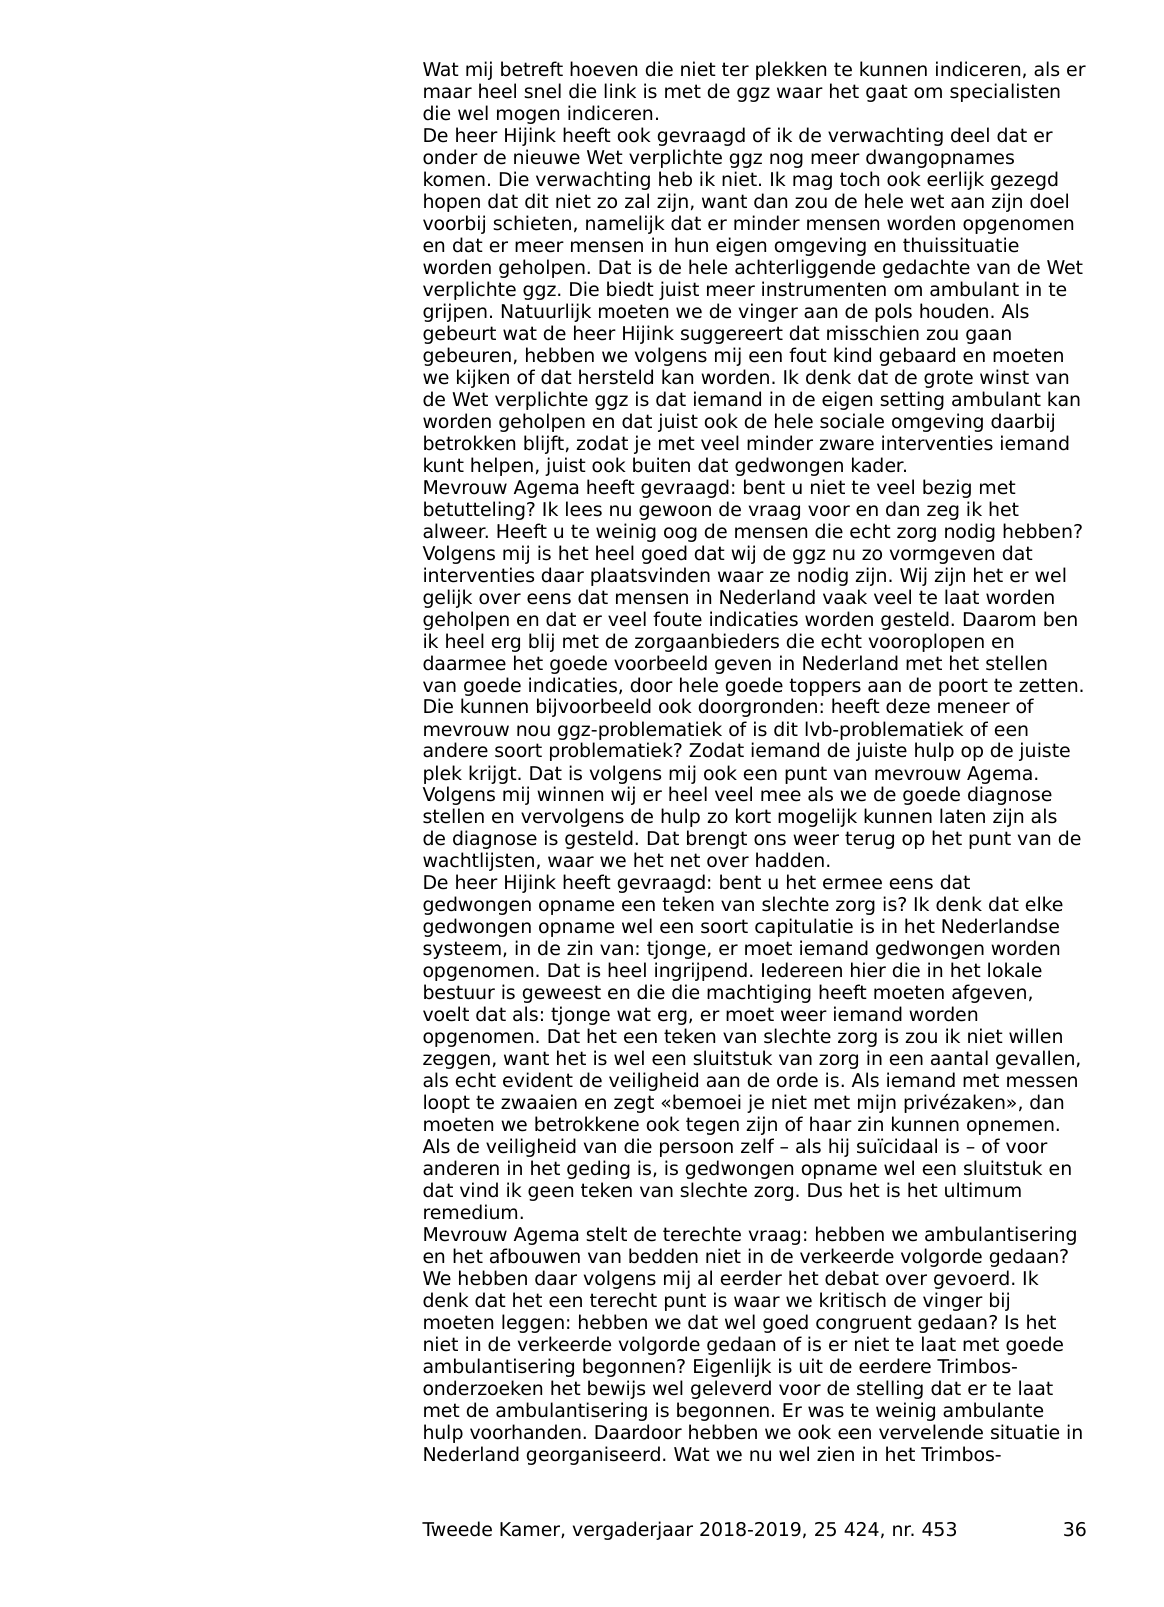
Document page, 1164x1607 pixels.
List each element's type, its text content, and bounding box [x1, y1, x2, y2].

text Mevrouw Agema stelt de terechte vraag: hebben we ambulantisering en het afbouwen van bedden niet in de verkeerde volgorde gedaan? We hebben daar volgens mij al eerder het debat over gevoerd. Ik denk dat het een terecht punt is waar we kritisch de vinger bij moeten leggen: hebben we dat wel goed congruent gedaan? Is het niet in de verkeerde volgorde gedaan of is er niet te laat met goede ambulantisering begonnen? Eigenlijk is uit de eerdere Trimbos-onderzoeken het bewijs wel geleverd voor de stelling dat er te laat met de ambulantisering is begonnen. Er was te weinig ambulante hulp voorhanden. Daardoor hebben we ook een vervelende situatie in Nederland georganiseerd. Wat we nu wel zien in het Trimbos- [422, 1224, 1087, 1466]
text Wat mij betreft hoeven die niet ter plekken te kunnen indiceren, als er maar heel snel die link is met de ggz waar het gaat om specialisten die wel mogen indiceren. [422, 59, 1087, 125]
text Mevrouw Agema heeft gevraagd: bent u niet te veel bezig met betutteling? Ik lees nu gewoon de vraag voor en dan zeg ik het alweer. Heeft u te weinig oog de mensen die echt zorg nodig hebben? Volgens mij is het heel goed dat wij de ggz nu zo vormgeven dat interventies daar plaatsvinden waar ze nodig zijn. Wij zijn het er wel gelijk over eens dat mensen in Nederland vaak veel te laat worden geholpen en dat er veel foute indicaties worden gesteld. Daarom ben ik heel erg blij met de zorgaanbieders die echt vooroplopen en daarmee het goede voorbeeld geven in Nederland met het stellen van goede indicaties, door hele goede toppers aan de poort te zetten. Die kunnen bijvoorbeeld ook doorgronden: heeft deze meneer of mevrouw nou ggz-problematiek of is dit lvb-problematiek of een andere soort problematiek? Zodat iemand de juiste hulp op de juiste plek krijgt. Dat is volgens mij ook een punt van mevrouw Agema. Volgens mij winnen wij er heel veel mee als we de goede diagnose stellen en vervolgens de hulp zo kort mogelijk kunnen laten zijn als de diagnose is gesteld. Dat brengt ons weer terug op het punt van de wachtlijsten, waar we het net over hadden. [422, 477, 1087, 872]
text De heer Hijink heeft ook gevraagd of ik de verwachting deel dat er onder de nieuwe Wet verplichte ggz nog meer dwangopnames komen. Die verwachting heb ik niet. Ik mag toch ook eerlijk gezegd hopen dat dit niet zo zal zijn, want dan zou de hele wet aan zijn doel voorbij schieten, namelijk dat er minder mensen worden opgenomen en dat er meer mensen in hun eigen omgeving en thuissituatie worden geholpen. Dat is de hele achterliggende gedachte van de Wet verplichte ggz. Die biedt juist meer instrumenten om ambulant in te grijpen. Natuurlijk moeten we de vinger aan de pols houden. Als gebeurt wat de heer Hijink suggereert dat misschien zou gaan gebeuren, hebben we volgens mij een fout kind gebaard en moeten we kijken of dat hersteld kan worden. Ik denk dat de grote winst van de Wet verplichte ggz is dat iemand in de eigen setting ambulant kan worden geholpen en dat juist ook de hele sociale omgeving daarbij betrokken blijft, zodat je met veel minder zware interventies iemand kunt helpen, juist ook buiten dat gedwongen kader. [422, 125, 1087, 477]
text De heer Hijink heeft gevraagd: bent u het ermee eens dat gedwongen opname een teken van slechte zorg is? Ik denk dat elke gedwongen opname wel een soort capitulatie is in het Nederlandse systeem, in de zin van: tjonge, er moet iemand gedwongen worden opgenomen. Dat is heel ingrijpend. Iedereen hier die in het lokale bestuur is geweest en die die machtiging heeft moeten afgeven, voelt dat als: tjonge wat erg, er moet weer iemand worden opgenomen. Dat het een teken van slechte zorg is zou ik niet willen zeggen, want het is wel een sluitstuk van zorg in een aantal gevallen, als echt evident de veiligheid aan de orde is. Als iemand met messen loopt te zwaaien en zegt «bemoei je niet met mijn privézaken», dan moeten we betrokkene ook tegen zijn of haar zin kunnen opnemen. Als de veiligheid van die persoon zelf – als hij suïcidaal is – of voor anderen in het geding is, is gedwongen opname wel een sluitstuk en dat vind ik geen teken van slechte zorg. Dus het is het ultimum remedium. [422, 872, 1087, 1224]
